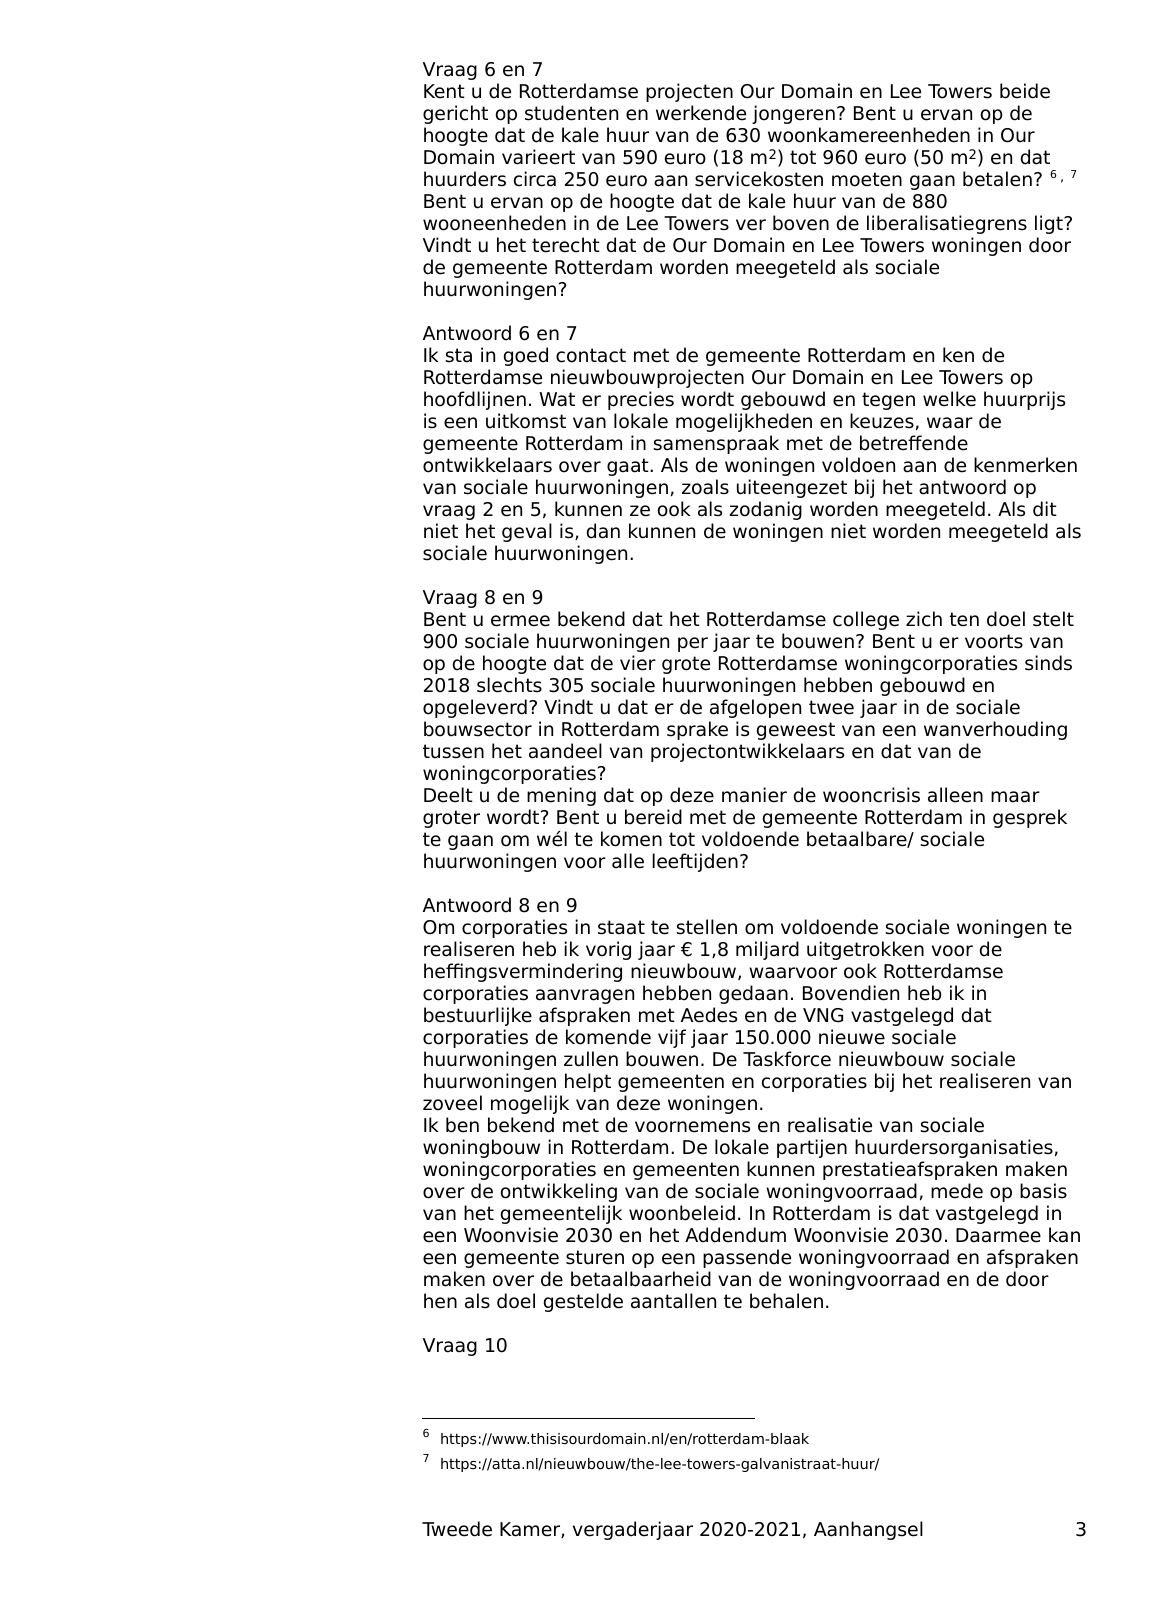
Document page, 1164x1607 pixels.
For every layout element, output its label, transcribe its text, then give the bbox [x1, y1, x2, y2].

text Kent u de Rotterdamse projecten Our Domain en Lee Towers beide gericht op studenten en werkende jongeren? Bent u ervan op de hoogte dat de kale huur van de 630 woonkamereenheden in Our Domain varieert van 590 euro (18 m2) tot 960 euro (50 m2) en dat huurders circa 250 euro aan servicekosten moeten gaan betalen? , Bent u ervan op de hoogte dat de kale huur van de 880 wooneenheden in de Lee Towers ver boven de liberalisatiegrens ligt? [422, 81, 1087, 235]
text Vraag 10 [422, 1335, 1087, 1357]
text https://www.thisisourdomain.nl/en/rotterdam-blaak [422, 1427, 1087, 1449]
text Ik ben bekend met de voornemens en realisatie van sociale woningbouw in Rotterdam. De lokale partijen huurdersorganisaties, woningcorporaties en gemeenten kunnen prestatieafspraken maken over de ontwikkeling van de sociale woningvoorraad, mede op basis van het gemeentelijk woonbeleid. In Rotterdam is dat vastgelegd in een Woonvisie 2030 en het Addendum Woonvisie 2030. Daarmee kan een gemeente sturen op een passende woningvoorraad en afspraken maken over de betaalbaarheid van de woningvoorraad en de door hen als doel gestelde aantallen te behalen. [422, 1115, 1087, 1312]
text https://atta.nl/nieuwbouw/the-lee-towers-galvanistraat-huur/ [422, 1452, 1087, 1474]
text Vraag 6 en 7 [422, 59, 1087, 81]
text Ik sta in goed contact met de gemeente Rotterdam en ken de Rotterdamse nieuwbouwprojecten Our Domain en Lee Towers op hoofdlijnen. Wat er precies wordt gebouwd en tegen welke huurprijs is een uitkomst van lokale mogelijkheden en keuzes, waar de gemeente Rotterdam in samenspraak met de betreffende ontwikkelaars over gaat. Als de woningen voldoen aan de kenmerken van sociale huurwoningen, zoals uiteengezet bij het antwoord op vraag 2 en 5, kunnen ze ook als zodanig worden meegeteld. Als dit niet het geval is, dan kunnen de woningen niet worden meegeteld als sociale huurwoningen. [422, 345, 1087, 565]
text Bent u ermee bekend dat het Rotterdamse college zich ten doel stelt 900 sociale huurwoningen per jaar te bouwen? Bent u er voorts van op de hoogte dat de vier grote Rotterdamse woningcorporaties sinds 2018 slechts 305 sociale huurwoningen hebben gebouwd en opgeleverd? Vindt u dat er de afgelopen twee jaar in de sociale bouwsector in Rotterdam sprake is geweest van een wanverhouding tussen het aandeel van projectontwikkelaars en dat van de woningcorporaties? [422, 609, 1087, 785]
text Antwoord 8 en 9 [422, 895, 1087, 917]
text Vindt u het terecht dat de Our Domain en Lee Towers woningen door de gemeente Rotterdam worden meegeteld als sociale huurwoningen? [422, 235, 1087, 301]
text Deelt u de mening dat op deze manier de wooncrisis alleen maar groter wordt? Bent u bereid met de gemeente Rotterdam in gesprek te gaan om wél te komen tot voldoende betaalbare/ sociale huurwoningen voor alle leeftijden? [422, 785, 1087, 873]
text Antwoord 6 en 7 [422, 323, 1087, 345]
text Om corporaties in staat te stellen om voldoende sociale woningen te realiseren heb ik vorig jaar € 1,8 miljard uitgetrokken voor de heffingsvermindering nieuwbouw, waarvoor ook Rotterdamse corporaties aanvragen hebben gedaan. Bovendien heb ik in bestuurlijke afspraken met Aedes en de VNG vastgelegd dat corporaties de komende vijf jaar 150.000 nieuwe sociale huurwoningen zullen bouwen. De Taskforce nieuwbouw sociale huurwoningen helpt gemeenten en corporaties bij het realiseren van zoveel mogelijk van deze woningen. [422, 917, 1087, 1115]
text Vraag 8 en 9 [422, 587, 1087, 609]
